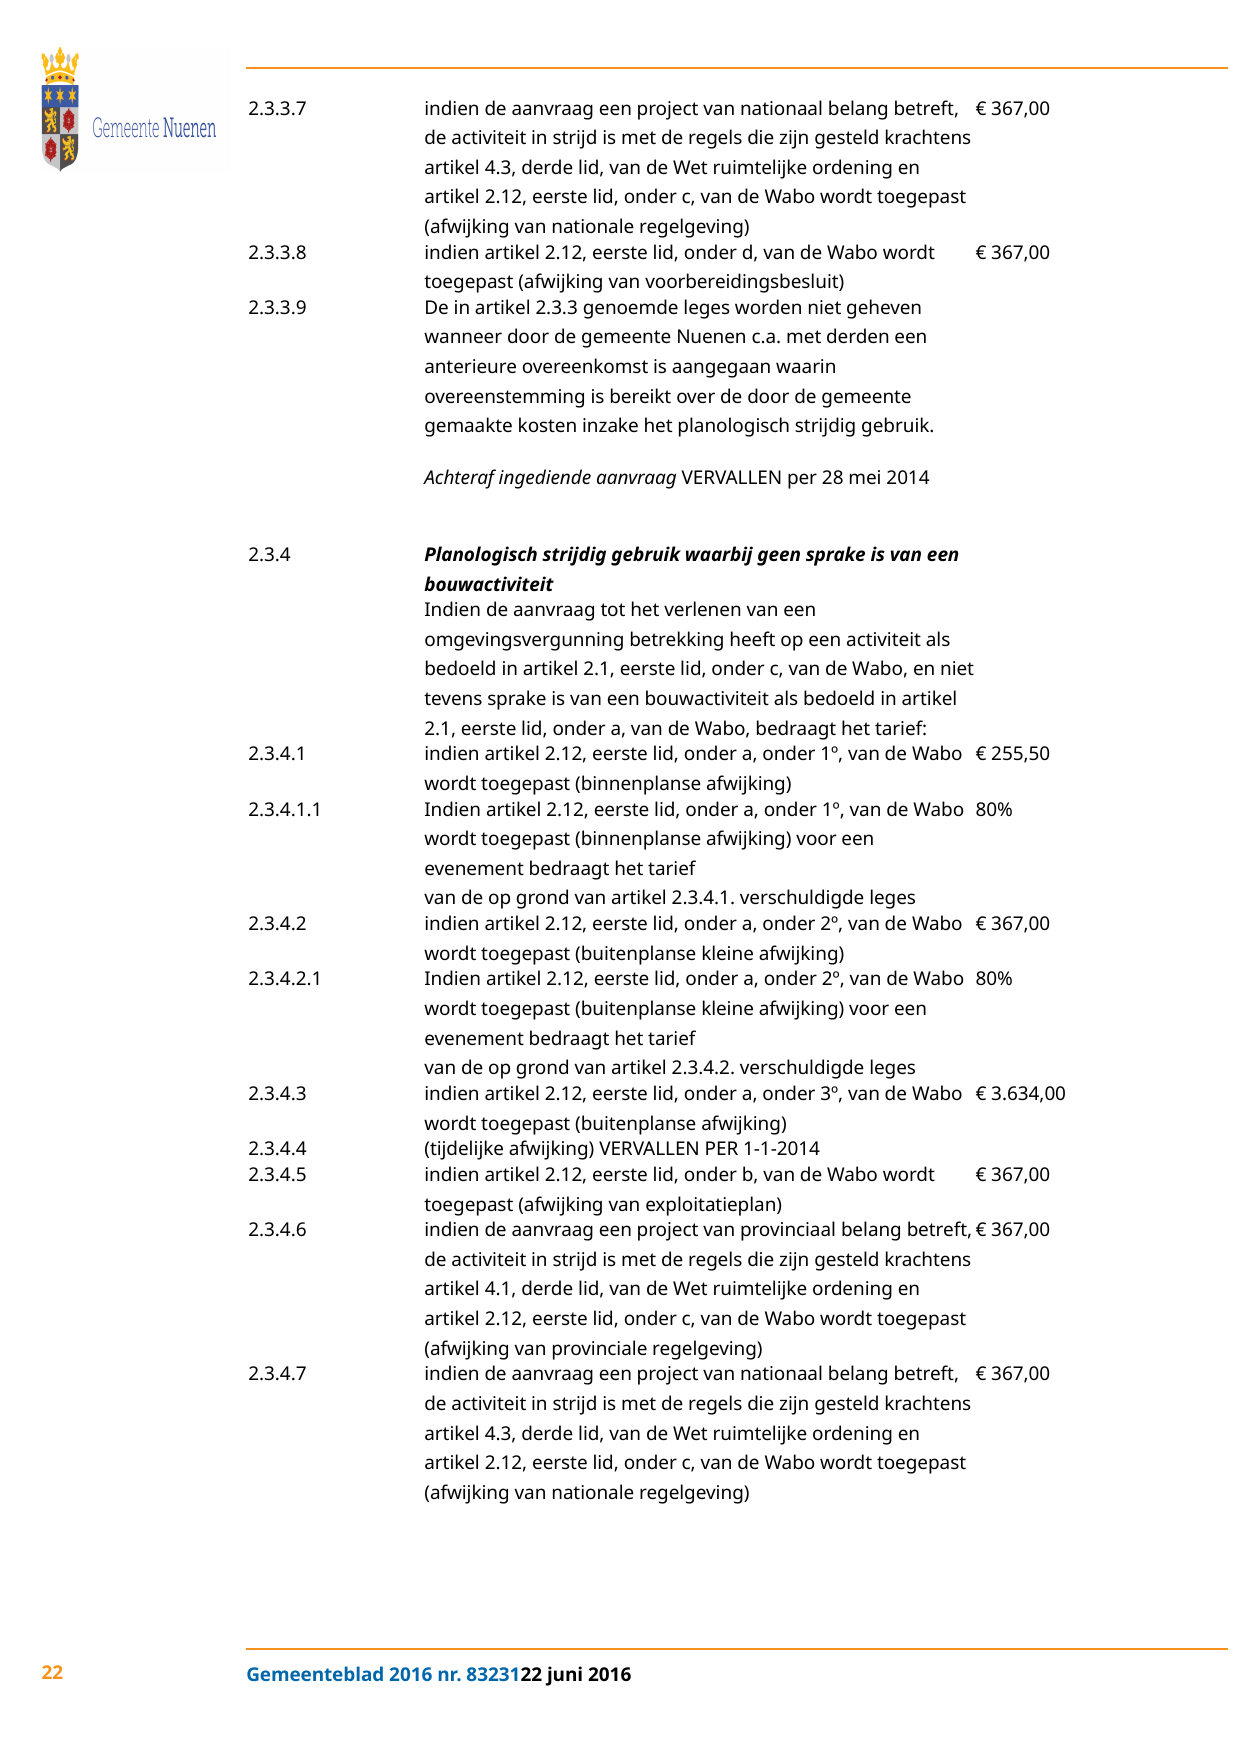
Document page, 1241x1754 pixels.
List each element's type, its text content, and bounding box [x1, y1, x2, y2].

table_cell Indien artikel 2.12, eerste lid, onder a, onder 2º, van de Wabo wordt toegepast (buitenplanse kleine afwijking) voor een evenement bedraagt het tarief van de op grond van artikel 2.3.4.2. verschuldigde leges [424, 966, 975, 1080]
table_cell indien de aanvraag een project van provinciaal belang betreft, de activiteit in strijd is met de regels die zijn gesteld krachtens artikel 4.1, derde lid, van de Wet ruimtelijke ordening en artikel 2.12, eerste lid, onder c, van de Wabo wordt toegepast (afwijking van provinciale regelgeving) [424, 1216, 975, 1361]
table_cell indien artikel 2.12, eerste lid, onder a, onder 2º, van de Wabo wordt toegepast (buitenplanse kleine afwijking) [424, 910, 975, 966]
table_cell Indien de aanvraag tot het verlenen van een omgevingsvergunning betrekking heeft op een activiteit als bedoeld in artikel 2.1, eerste lid, onder c, van de Wabo, en niet tevens sprake is van een bouwactiviteit als bedoeld in artikel 2.1, eerste lid, onder a, van de Wabo, bedraagt het tarief: [424, 596, 975, 741]
table_cell Achteraf ingediende aanvraag VERVALLEN per 28 mei 2014 [424, 464, 975, 490]
table_cell 2.3.4.4 [248, 1135, 424, 1161]
table_cell indien de aanvraag een project van nationaal belang betreft, de activiteit in strijd is met de regels die zijn gesteld krachtens artikel 4.3, derde lid, van de Wet ruimtelijke ordening en artikel 2.12, eerste lid, onder c, van de Wabo wordt toegepast (afwijking van nationale regelgeving) [424, 1361, 975, 1504]
table_cell 2.3.3.8 [248, 239, 424, 294]
table_cell € 255,50 [975, 741, 1152, 796]
table_cell [248, 438, 424, 464]
table_cell € 367,00 [975, 910, 1152, 966]
table_cell indien artikel 2.12, eerste lid, onder d, van de Wabo wordt toegepast (afwijking van voorbereidingsbesluit) [424, 239, 975, 294]
table_cell € 3.634,00 [975, 1080, 1152, 1135]
table_cell Planologisch strijdig gebruik waarbij geen sprake is van een bouwactiviteit [424, 541, 975, 596]
table_cell indien artikel 2.12, eerste lid, onder b, van de Wabo wordt toegepast (afwijking van exploitatieplan) [424, 1161, 975, 1216]
table_cell 2.3.4.6 [248, 1216, 424, 1361]
table_cell 2.3.4.1.1 [248, 796, 424, 910]
table_cell [248, 490, 424, 515]
table_cell 2.3.3.7 [248, 95, 424, 239]
table_cell indien de aanvraag een project van nationaal belang betreft, de activiteit in strijd is met de regels die zijn gesteld krachtens artikel 4.3, derde lid, van de Wet ruimtelijke ordening en artikel 2.12, eerste lid, onder c, van de Wabo wordt toegepast (afwijking van nationale regelgeving) [424, 95, 975, 239]
table_cell [248, 596, 424, 741]
table_cell indien artikel 2.12, eerste lid, onder a, onder 1º, van de Wabo wordt toegepast (binnenplanse afwijking) [424, 741, 975, 796]
table_cell [975, 464, 1152, 490]
table_cell [424, 490, 975, 515]
table_cell indien artikel 2.12, eerste lid, onder a, onder 3º, van de Wabo wordt toegepast (buitenplanse afwijking) [424, 1080, 975, 1135]
table_cell 2.3.4.2.1 [248, 966, 424, 1080]
table_cell [975, 596, 1152, 741]
table_cell € 367,00 [975, 1361, 1152, 1504]
table_cell [975, 541, 1152, 596]
table_cell [424, 438, 975, 464]
table_cell [975, 515, 1152, 541]
table_cell 2.3.3.9 [248, 294, 424, 438]
table_cell (tijdelijke afwijking) VERVALLEN PER 1-1-2014 [424, 1135, 975, 1161]
table_cell [975, 490, 1152, 515]
table_cell Indien artikel 2.12, eerste lid, onder a, onder 1º, van de Wabo wordt toegepast (binnenplanse afwijking) voor een evenement bedraagt het tarief van de op grond van artikel 2.3.4.1. verschuldigde leges [424, 796, 975, 910]
table_cell € 367,00 [975, 239, 1152, 294]
table_cell [248, 515, 424, 541]
table_cell [975, 294, 1152, 438]
table_cell De in artikel 2.3.3 genoemde leges worden niet geheven wanneer door de gemeente Nuenen c.a. met derden een anterieure overeenkomst is aangegaan waarin overeenstemming is bereikt over de door de gemeente gemaakte kosten inzake het planologisch strijdig gebruik. [424, 294, 975, 438]
table_cell € 367,00 [975, 1216, 1152, 1361]
table_cell 2.3.4 [248, 541, 424, 596]
table_cell € 367,00 [975, 95, 1152, 239]
table_cell 80% [975, 966, 1152, 1080]
table_cell 2.3.4.1 [248, 741, 424, 796]
picture [41, 47, 231, 172]
table_cell 2.3.4.3 [248, 1080, 424, 1135]
table_cell [975, 438, 1152, 464]
table_cell 2.3.4.2 [248, 910, 424, 966]
table_cell 2.3.4.5 [248, 1161, 424, 1216]
table_cell [248, 464, 424, 490]
table_cell 2.3.4.7 [248, 1361, 424, 1504]
table_cell [424, 515, 975, 541]
table_cell [975, 1135, 1152, 1161]
table_cell € 367,00 [975, 1161, 1152, 1216]
table_cell 80% [975, 796, 1152, 910]
